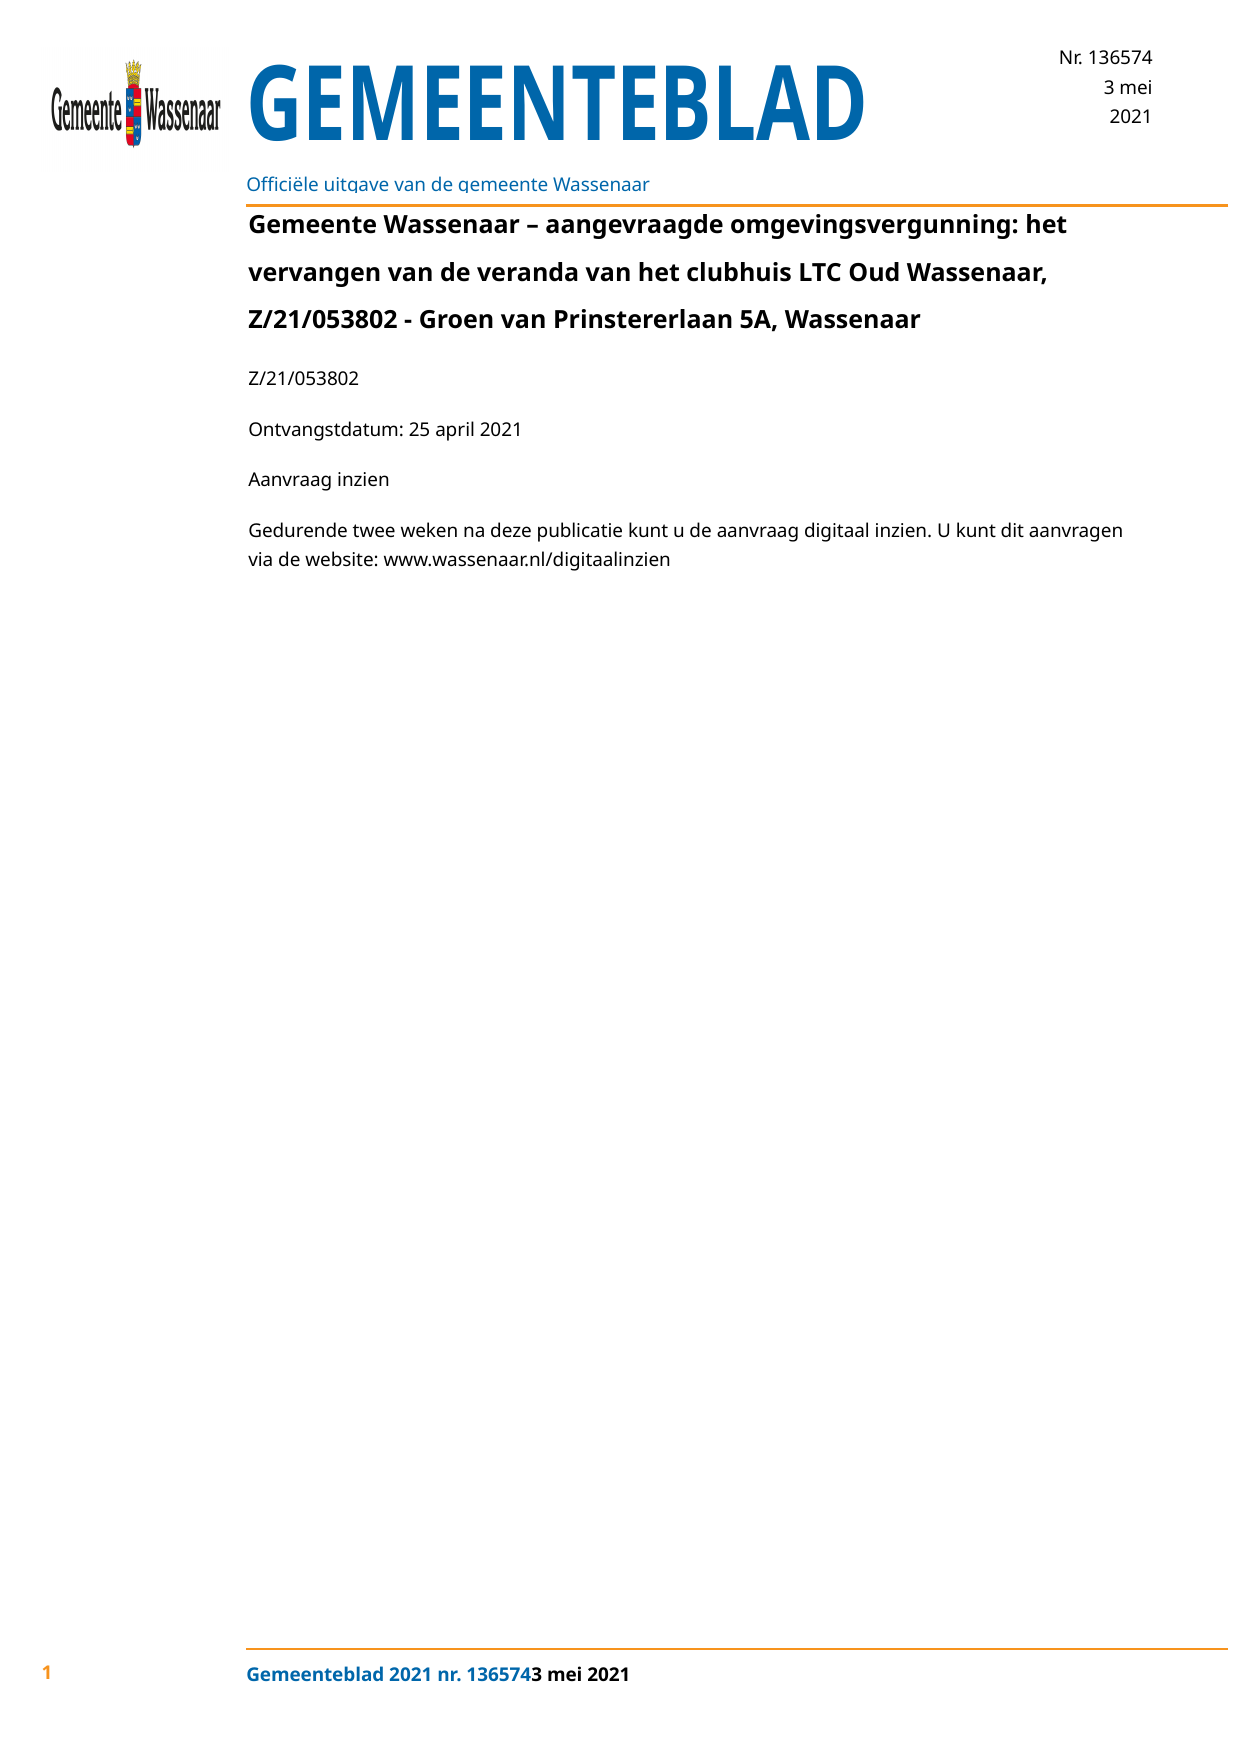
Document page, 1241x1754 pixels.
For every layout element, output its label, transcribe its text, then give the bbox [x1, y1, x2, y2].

text Z/21/053802 [248, 366, 1152, 391]
text Ontvangstdatum: 25 april 2021 [248, 416, 1152, 442]
text Gedurende twee weken na deze publicatie kunt u de aanvraag digitaal inzien. U kunt dit aanvragen via de website: www.wassenaar.nl/digitaalinzien [248, 517, 1152, 572]
text Aanvraag inzien [248, 466, 1152, 492]
text Gemeente Wassenaar – aangevraagde omgevingsvergunning: het vervangen van de veranda van het clubhuis LTC Oud Wassenaar, Z/21/053802 - Groen van Prinstererlaan 5A, Wassenaar [248, 207, 1152, 336]
picture [41, 47, 231, 172]
